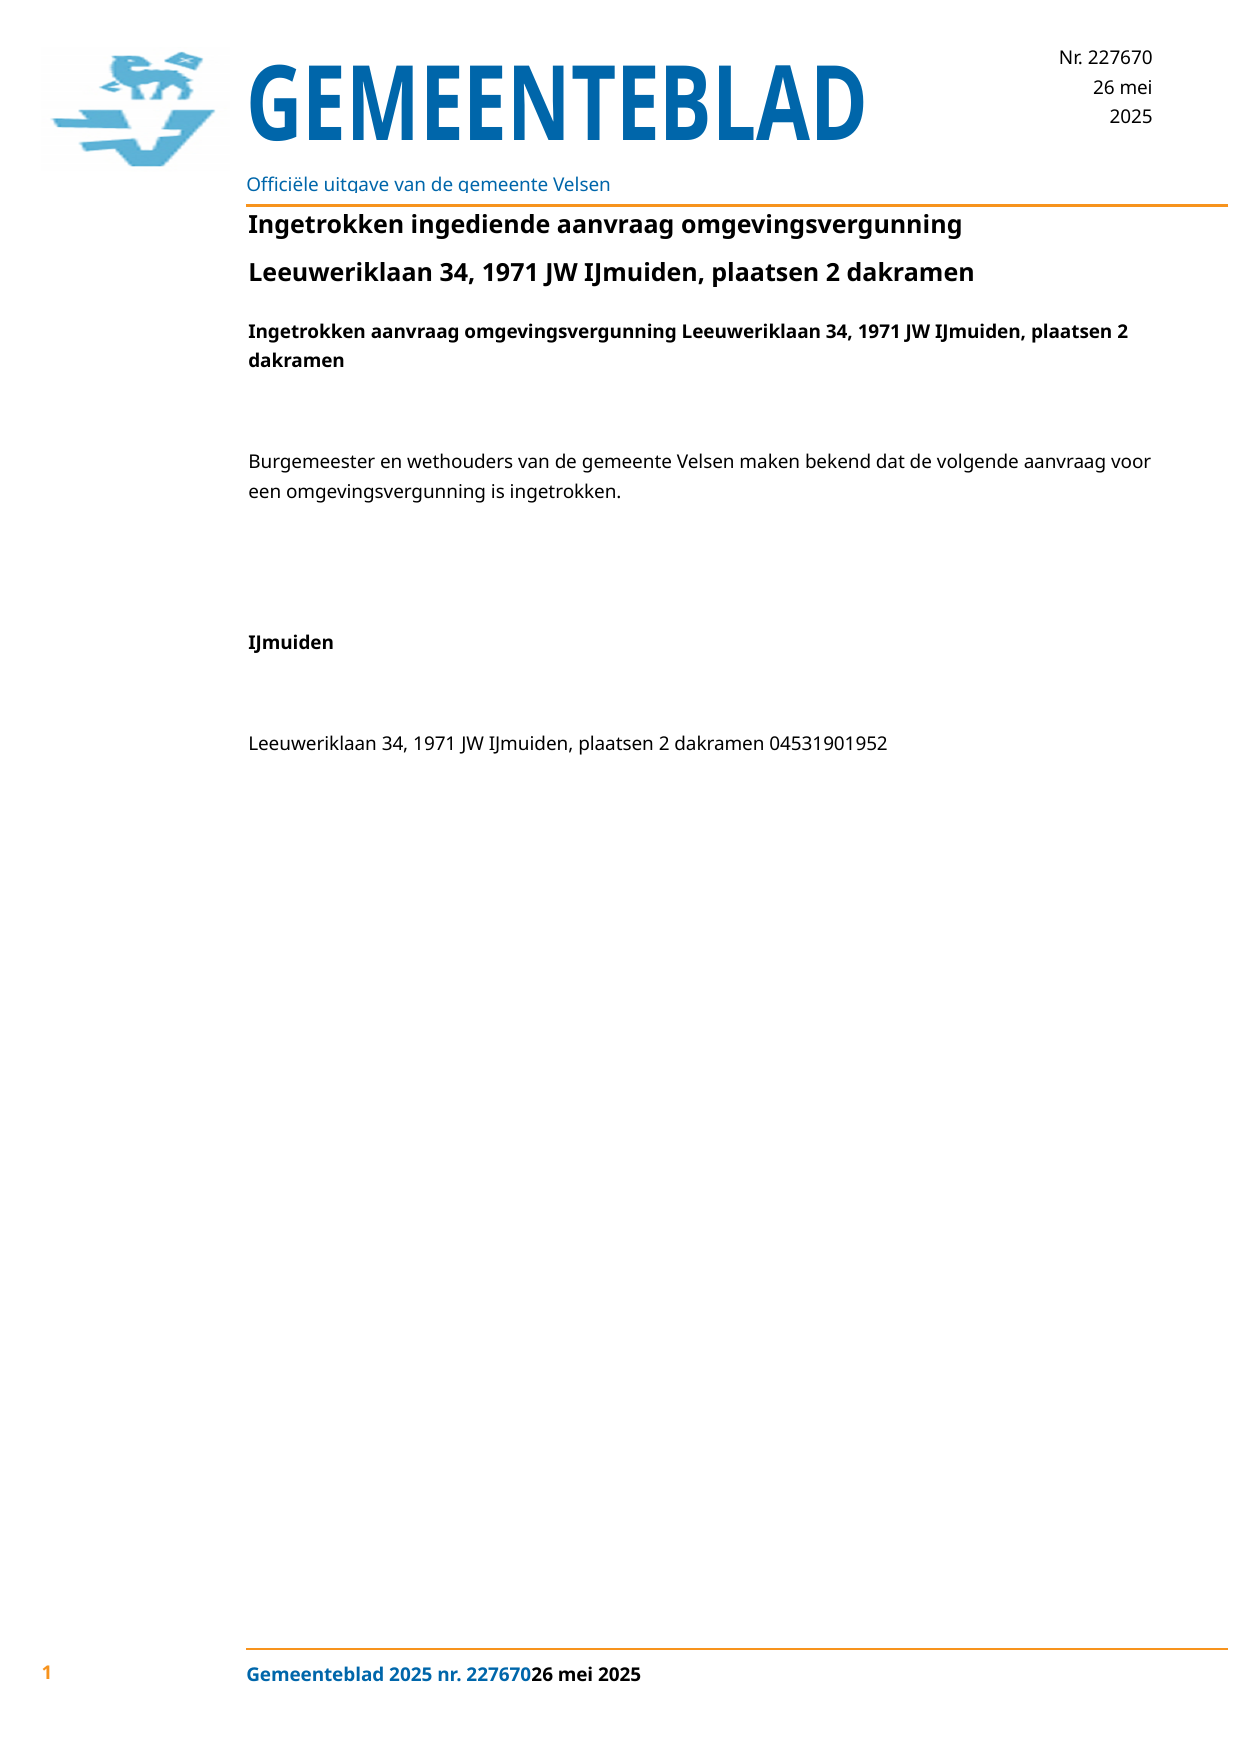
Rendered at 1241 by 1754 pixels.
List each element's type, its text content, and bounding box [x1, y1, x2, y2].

text Ingetrokken ingediende aanvraag omgevingsvergunning Leeuweriklaan 34, 1971 JW IJmuiden, plaatsen 2 dakramen [248, 207, 1152, 288]
picture [41, 47, 231, 172]
text Ingetrokken aanvraag omgevingsvergunning Leeuweriklaan 34, 1971 JW IJmuiden, plaatsen 2 dakramen [248, 318, 1152, 373]
text IJmuiden [248, 629, 1152, 655]
text Burgemeester en wethouders van de gemeente Velsen maken bekend dat de volgende aanvraag voor een omgevingsvergunning is ingetrokken. [248, 448, 1152, 504]
text Leeuweriklaan 34, 1971 JW IJmuiden, plaatsen 2 dakramen 04531901952 [248, 730, 1152, 756]
